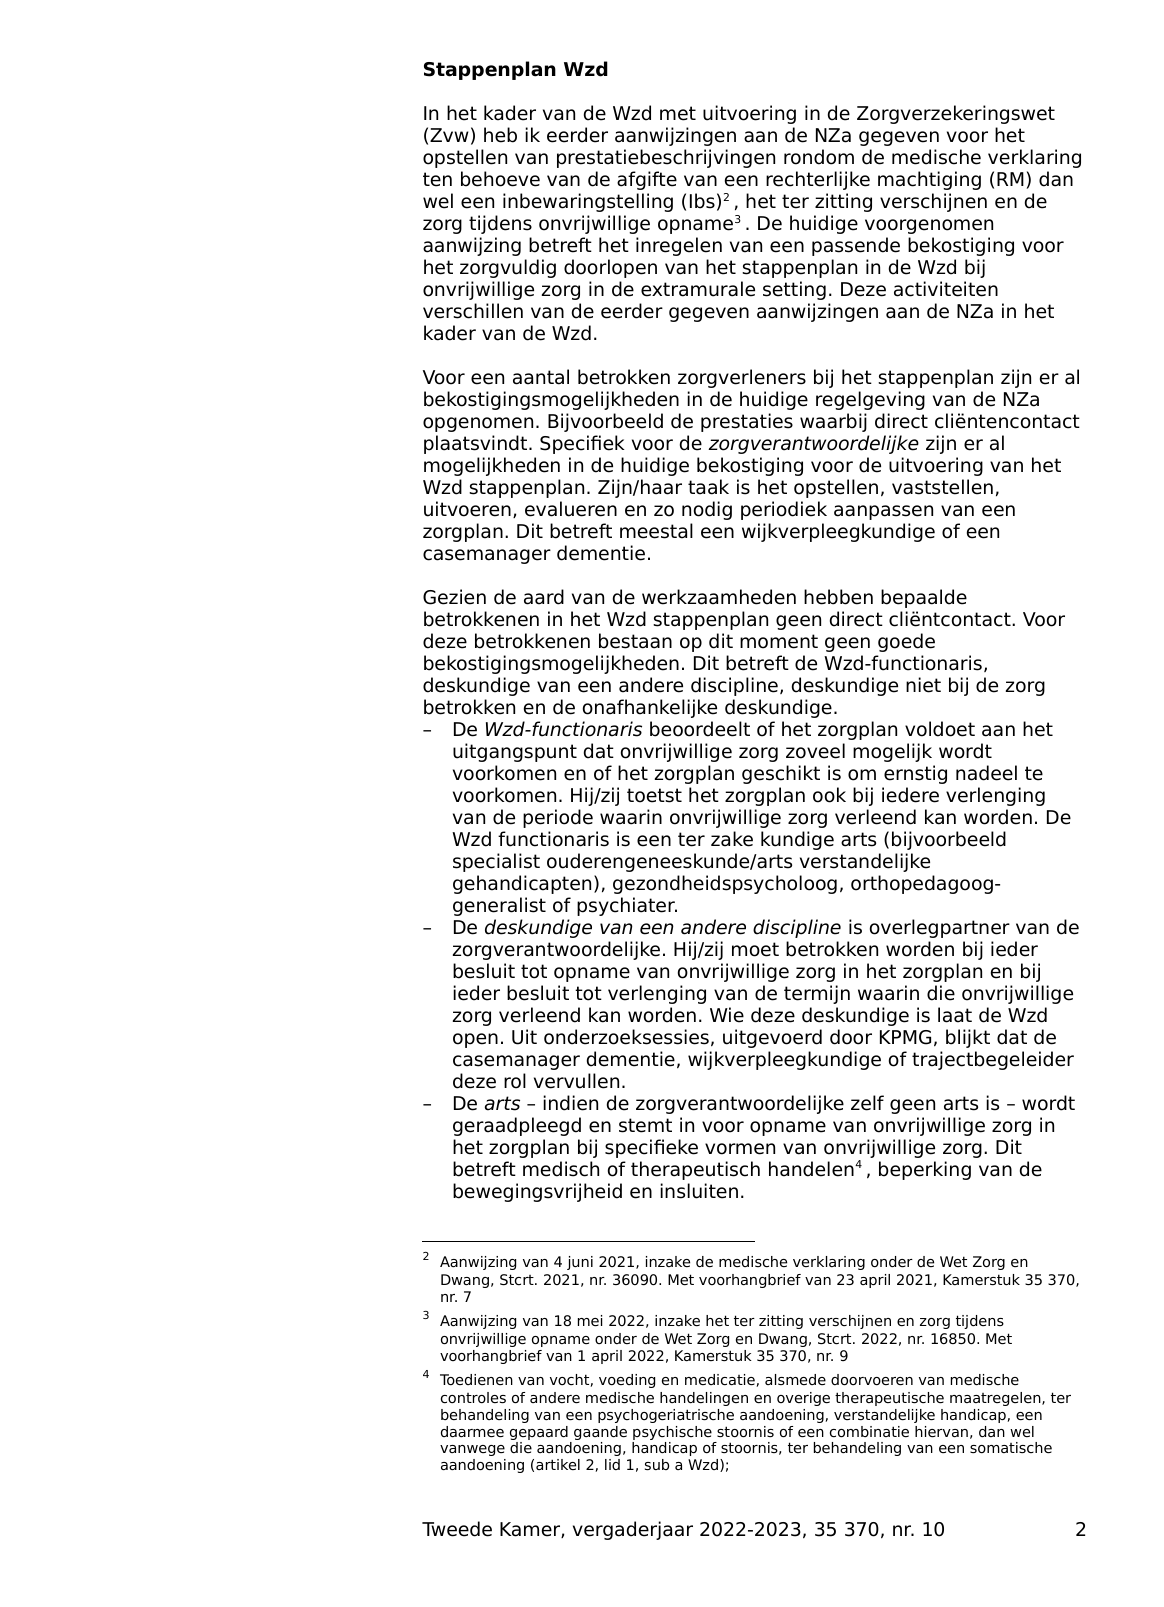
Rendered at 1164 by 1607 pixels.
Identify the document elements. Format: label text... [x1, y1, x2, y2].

subtitle Stappenplan Wzd [422, 59, 1087, 81]
text Aanwijzing van 18 mei 2022, inzake het ter zitting verschijnen en zorg tijdens onvrijwillige opname onder de Wet Zorg en Dwang, Stcrt. 2022, nr. 16850. Met voorhangbrief van 1 april 2022, Kamerstuk 35 370, nr. 9 [422, 1309, 1087, 1365]
text Aanwijzing van 4 juni 2021, inzake de medische verklaring onder de Wet Zorg en Dwang, Stcrt. 2021, nr. 36090. Met voorhangbrief van 23 april 2021, Kamerstuk 35 370, nr. 7 [422, 1250, 1087, 1306]
text Gezien de aard van de werkzaamheden hebben bepaalde betrokkenen in het Wzd stappenplan geen direct cliëntcontact. Voor deze betrokkenen bestaan op dit moment geen goede bekostigingsmogelijkheden. Dit betreft de Wzd-functionaris, deskundige van een andere discipline, deskundige niet bij de zorg betrokken en de onafhankelijke deskundige. [422, 587, 1087, 719]
text Toedienen van vocht, voeding en medicatie, alsmede doorvoeren van medische controles of andere medische handelingen en overige therapeutische maatregelen, ter behandeling van een psychogeriatrische aandoening, verstandelijke handicap, een daarmee gepaard gaande psychische stoornis of een combinatie hiervan, dan wel vanwege die aandoening, handicap of stoornis, ter behandeling van een somatische aandoening (artikel 2, lid 1, sub a Wzd); [422, 1368, 1087, 1474]
text – De deskundige van een andere discipline is overlegpartner van de zorgverantwoordelijke. Hij/zij moet betrokken worden bij ieder besluit tot opname van onvrijwillige zorg in het zorgplan en bij ieder besluit tot verlenging van de termijn waarin die onvrijwillige zorg verleend kan worden. Wie deze deskundige is laat de Wzd open. Uit onderzoeksessies, uitgevoerd door KPMG, blijkt dat de casemanager dementie, wijkverpleegkundige of trajectbegeleider deze rol vervullen. [422, 917, 1087, 1093]
text Voor een aantal betrokken zorgverleners bij het stappenplan zijn er al bekostigingsmogelijkheden in de huidige regelgeving van de NZa opgenomen. Bijvoorbeeld de prestaties waarbij direct cliëntencontact plaatsvindt. Specifiek voor de zorgverantwoordelijke zijn er al mogelijkheden in de huidige bekostiging voor de uitvoering van het Wzd stappenplan. Zijn/haar taak is het opstellen, vaststellen, uitvoeren, evalueren en zo nodig periodiek aanpassen van een zorgplan. Dit betreft meestal een wijkverpleegkundige of een casemanager dementie. [422, 367, 1087, 565]
text – De arts – indien de zorgverantwoordelijke zelf geen arts is – wordt geraadpleegd en stemt in voor opname van onvrijwillige zorg in het zorgplan bij specifieke vormen van onvrijwillige zorg. Dit betreft medisch of therapeutisch handelen, beperking van de bewegingsvrijheid en insluiten. [422, 1093, 1087, 1203]
text In het kader van de Wzd met uitvoering in de Zorgverzekeringswet (Zvw) heb ik eerder aanwijzingen aan de NZa gegeven voor het opstellen van prestatiebeschrijvingen rondom de medische verklaring ten behoeve van de afgifte van een rechterlijke machtiging (RM) dan wel een inbewaringstelling (Ibs), het ter zitting verschijnen en de zorg tijdens onvrijwillige opname. De huidige voorgenomen aanwijzing betreft het inregelen van een passende bekostiging voor het zorgvuldig doorlopen van het stappenplan in de Wzd bij onvrijwillige zorg in de extramurale setting. Deze activiteiten verschillen van de eerder gegeven aanwijzingen aan de NZa in het kader van de Wzd. [422, 103, 1087, 345]
text – De Wzd-functionaris beoordeelt of het zorgplan voldoet aan het uitgangspunt dat onvrijwillige zorg zoveel mogelijk wordt voorkomen en of het zorgplan geschikt is om ernstig nadeel te voorkomen. Hij/zij toetst het zorgplan ook bij iedere verlenging van de periode waarin onvrijwillige zorg verleend kan worden. De Wzd functionaris is een ter zake kundige arts (bijvoorbeeld specialist ouderengeneeskunde/arts verstandelijke gehandicapten), gezondheidspsycholoog, orthopedagoog-generalist of psychiater. [422, 719, 1087, 917]
